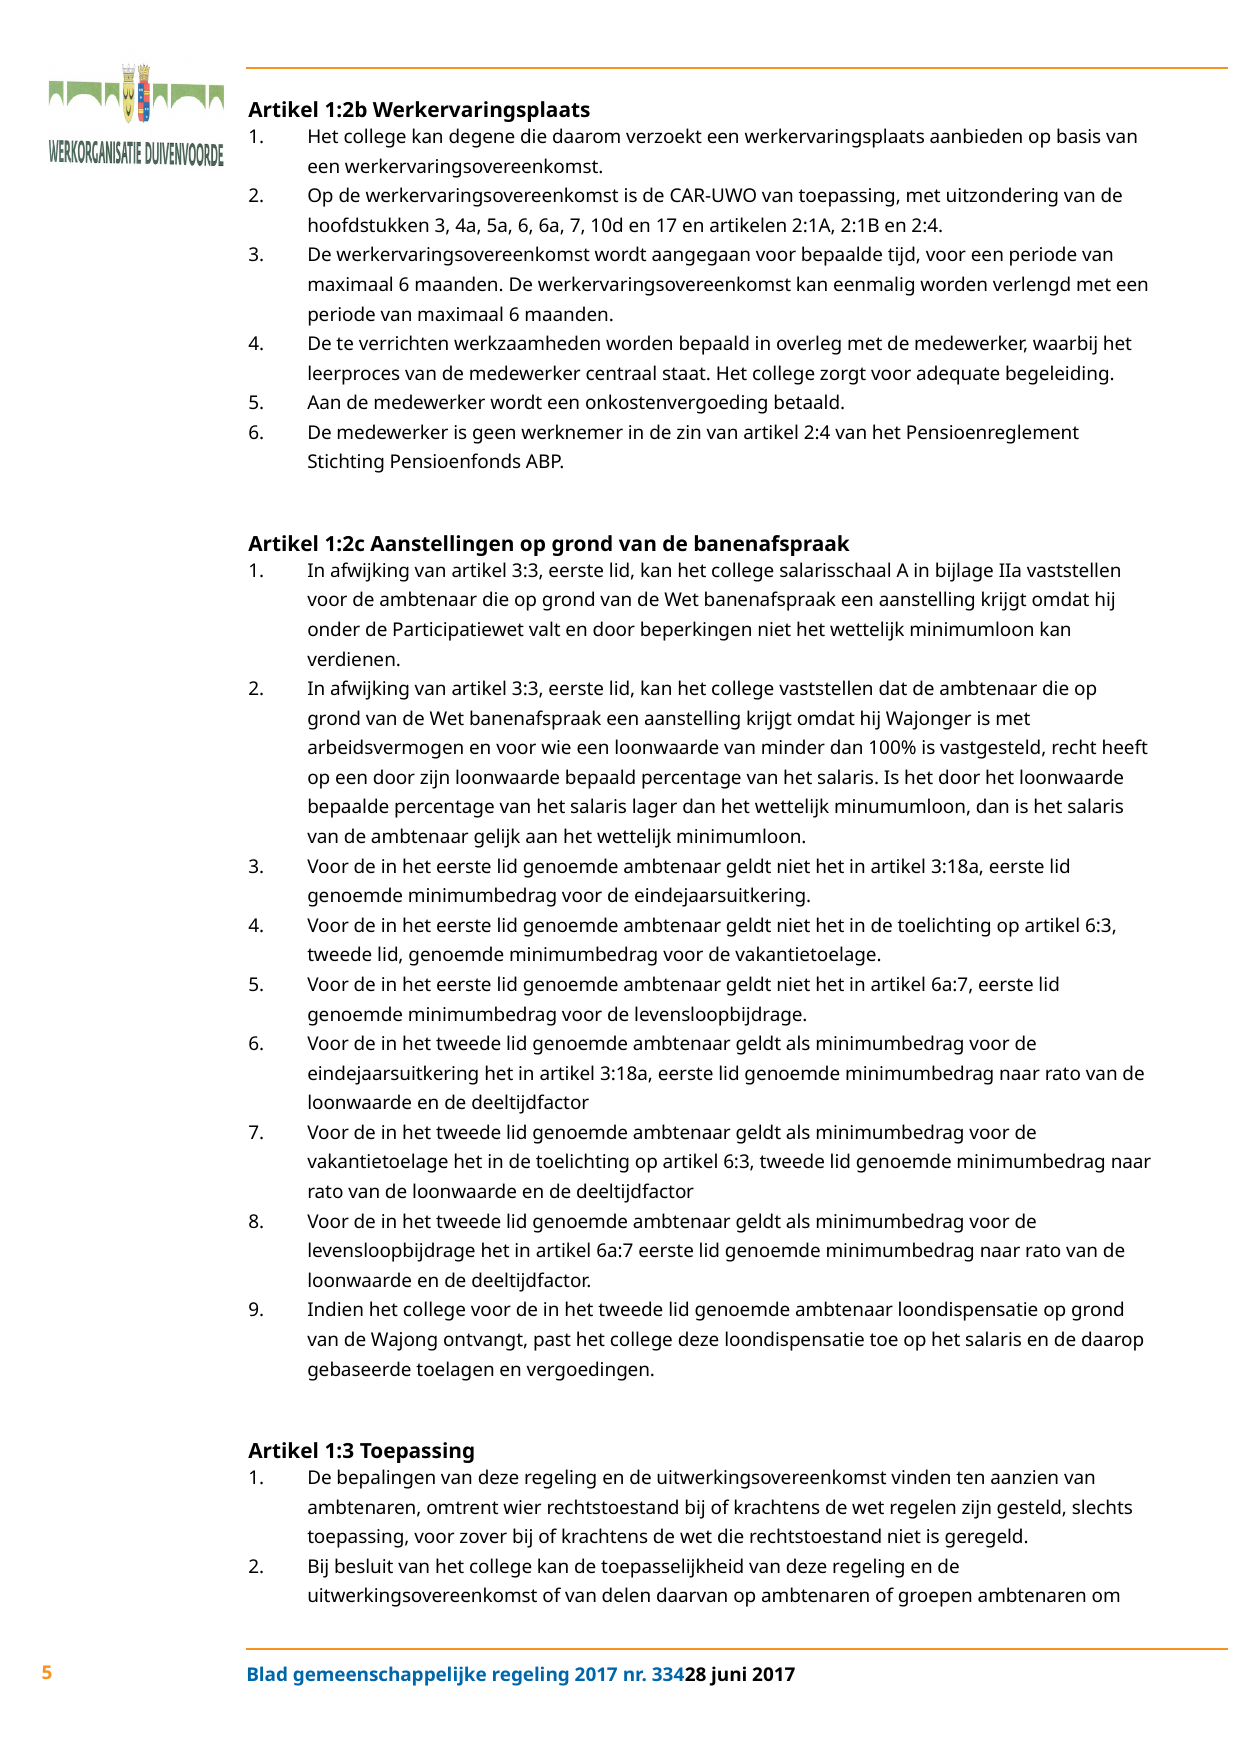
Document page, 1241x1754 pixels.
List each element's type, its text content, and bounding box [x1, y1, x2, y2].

picture [41, 47, 231, 172]
list Voor de in het eerste lid genoemde ambtenaar geldt niet het in artikel 6a:7, eerste lid genoemde minimumbedrag voor de levensloopbijdrage. [248, 971, 1152, 1027]
list Indien het college voor de in het tweede lid genoemde ambtenaar loondispensatie op grond van de Wajong ontvangt, past het college deze loondispensatie toe op het salaris en de daarop gebaseerde toelagen en vergoedingen. [248, 1297, 1152, 1382]
list Voor de in het tweede lid genoemde ambtenaar geldt als minimumbedrag voor de eindejaarsuitkering het in artikel 3:18a, eerste lid genoemde minimumbedrag naar rato van de loonwaarde en de deeltijdfactor [248, 1030, 1152, 1115]
text Artikel 1:2c Aanstellingen op grond van de banenafspraak [248, 529, 1152, 557]
list De bepalingen van deze regeling en de uitwerkingsovereenkomst vinden ten aanzien van ambtenaren, omtrent wier rechtstoestand bij of krachtens de wet regelen zijn gesteld, slechts toepassing, voor zover bij of krachtens de wet die rechtstoestand niet is geregeld. [248, 1464, 1152, 1549]
list Voor de in het tweede lid genoemde ambtenaar geldt als minimumbedrag voor de levensloopbijdrage het in artikel 6a:7 eerste lid genoemde minimumbedrag naar rato van de loonwaarde en de deeltijdfactor. [248, 1208, 1152, 1293]
list In afwijking van artikel 3:3, eerste lid, kan het college vaststellen dat de ambtenaar die op grond van de Wet banenafspraak een aanstelling krijgt omdat hij Wajonger is met arbeidsvermogen en voor wie een loonwaarde van minder dan 100% is vastgesteld, recht heeft op een door zijn loonwaarde bepaald percentage van het salaris. Is het door het loonwaarde bepaalde percentage van het salaris lager dan het wettelijk minumumloon, dan is het salaris van de ambtenaar gelijk aan het wettelijk minimumloon. [248, 675, 1152, 849]
list Voor de in het tweede lid genoemde ambtenaar geldt als minimumbedrag voor de vakantietoelage het in de toelichting op artikel 6:3, tweede lid genoemde minimumbedrag naar rato van de loonwaarde en de deeltijdfactor [248, 1119, 1152, 1204]
text Artikel 1:2b Werkervaringsplaats [248, 95, 1152, 123]
list De medewerker is geen werknemer in de zin van artikel 2:4 van het Pensioenreglement Stichting Pensioenfonds ABP. [248, 419, 1152, 474]
list Voor de in het eerste lid genoemde ambtenaar geldt niet het in artikel 3:18a, eerste lid genoemde minimumbedrag voor de eindejaarsuitkering. [248, 853, 1152, 908]
list Bij besluit van het college kan de toepasselijkheid van deze regeling en de uitwerkingsovereenkomst of van delen daarvan op ambtenaren of groepen ambtenaren om [248, 1553, 1152, 1608]
list In afwijking van artikel 3:3, eerste lid, kan het college salarisschaal A in bijlage IIa vaststellen voor de ambtenaar die op grond van de Wet banenafspraak een aanstelling krijgt omdat hij onder de Participatiewet valt en door beperkingen niet het wettelijk minimumloon kan verdienen. [248, 557, 1152, 672]
text Artikel 1:3 Toepassing [248, 1436, 1152, 1464]
list De te verrichten werkzaamheden worden bepaald in overleg met de medewerker, waarbij het leerproces van de medewerker centraal staat. Het college zorgt voor adequate begeleiding. [248, 330, 1152, 386]
list Het college kan degene die daarom verzoekt een werkervaringsplaats aanbieden op basis van een werkervaringsovereenkomst. [248, 123, 1152, 178]
list Voor de in het eerste lid genoemde ambtenaar geldt niet het in de toelichting op artikel 6:3, tweede lid, genoemde minimumbedrag voor de vakantietoelage. [248, 912, 1152, 967]
list Aan de medewerker wordt een onkostenvergoeding betaald. [248, 389, 1152, 415]
list De werkervaringsovereenkomst wordt aangegaan voor bepaalde tijd, voor een periode van maximaal 6 maanden. De werkervaringsovereenkomst kan eenmalig worden verlengd met een periode van maximaal 6 maanden. [248, 242, 1152, 326]
list Op de werkervaringsovereenkomst is de CAR-UWO van toepassing, met uitzondering van de hoofdstukken 3, 4a, 5a, 6, 6a, 7, 10d en 17 en artikelen 2:1A, 2:1B en 2:4. [248, 182, 1152, 238]
